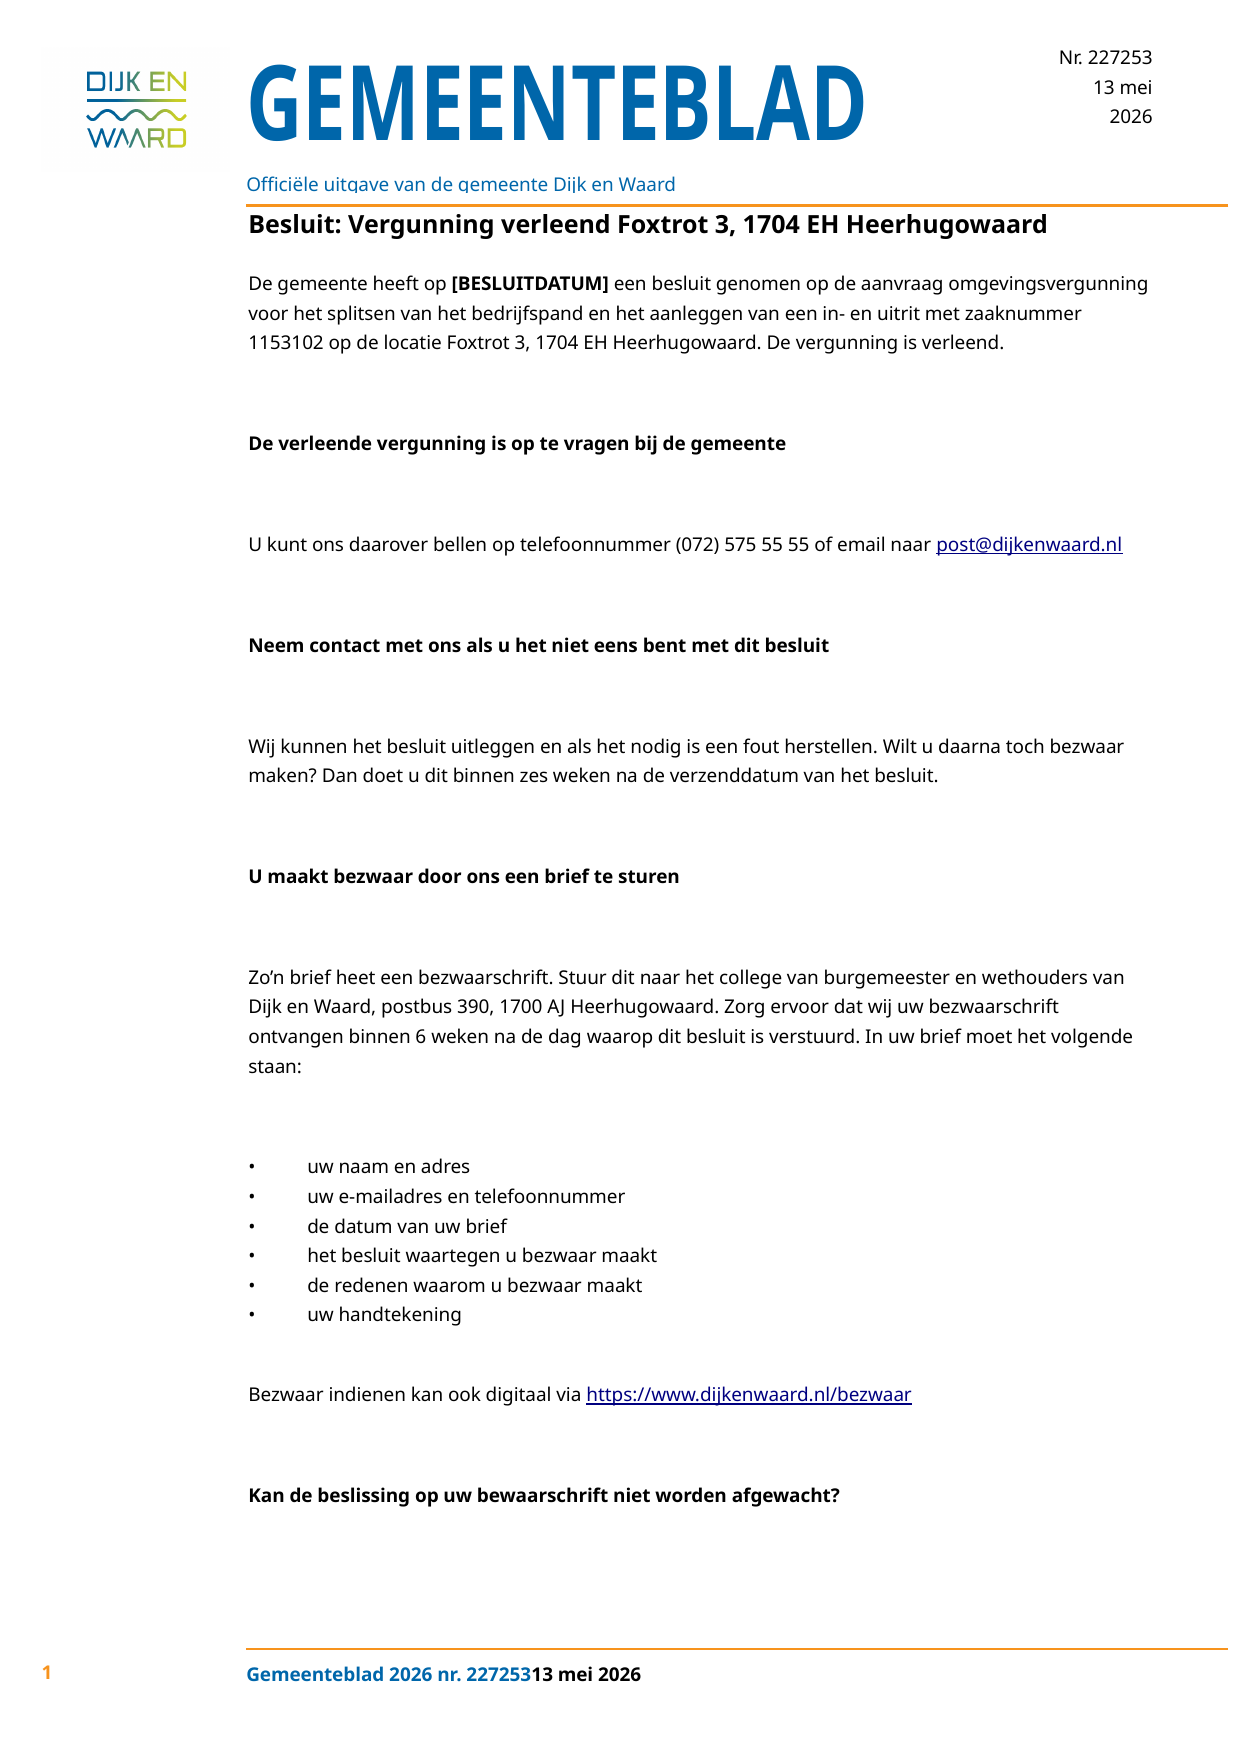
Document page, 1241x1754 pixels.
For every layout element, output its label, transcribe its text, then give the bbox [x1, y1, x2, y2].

text Besluit: Vergunning verleend Foxtrot 3, 1704 EH Heerhugowaard [248, 207, 1152, 241]
text Zo’n brief heet een bezwaarschrift. Stuur dit naar het college van burgemeester en wethouders van Dijk en Waard, postbus 390, 1700 AJ Heerhugowaard. Zorg ervoor dat wij uw bezwaarschrift ontvangen binnen 6 weken na de dag waarop dit besluit is verstuurd. In uw brief moet het volgende staan: [248, 964, 1152, 1078]
text U kunt ons daarover bellen op telefoonnummer (072) 575 55 55 of email naar post@dijkenwaard.nl [248, 531, 1152, 557]
picture [41, 47, 231, 172]
text De gemeente heeft op [BESLUITDATUM] een besluit genomen op de aanvraag omgevingsvergunning voor het splitsen van het bedrijfspand en het aanleggen van een in- en uitrit met zaaknummer 1153102 op de locatie Foxtrot 3, 1704 EH Heerhugowaard. De vergunning is verleend. [248, 270, 1152, 355]
text U maakt bezwaar door ons een brief te sturen [248, 863, 1152, 889]
text Bezwaar indienen kan ook digitaal via https://www.dijkenwaard.nl/bezwaar [248, 1382, 1152, 1407]
list uw naam en adres [248, 1154, 1152, 1179]
text Neem contact met ons als u het niet eens bent met dit besluit [248, 632, 1152, 658]
list het besluit waartegen u bezwaar maakt [248, 1242, 1152, 1268]
text De verleende vergunning is op te vragen bij de gemeente [248, 430, 1152, 456]
list de redenen waarom u bezwaar maakt [248, 1272, 1152, 1298]
list uw e-mailadres en telefoonnummer [248, 1183, 1152, 1209]
list de datum van uw brief [248, 1213, 1152, 1238]
text Kan de beslissing op uw bewaarschrift niet worden afgewacht? [248, 1482, 1152, 1508]
text Wij kunnen het besluit uitleggen en als het nodig is een fout herstellen. Wilt u daarna toch bezwaar maken? Dan doet u dit binnen zes weken na de verzenddatum van het besluit. [248, 733, 1152, 788]
list uw handtekening [248, 1302, 1152, 1327]
